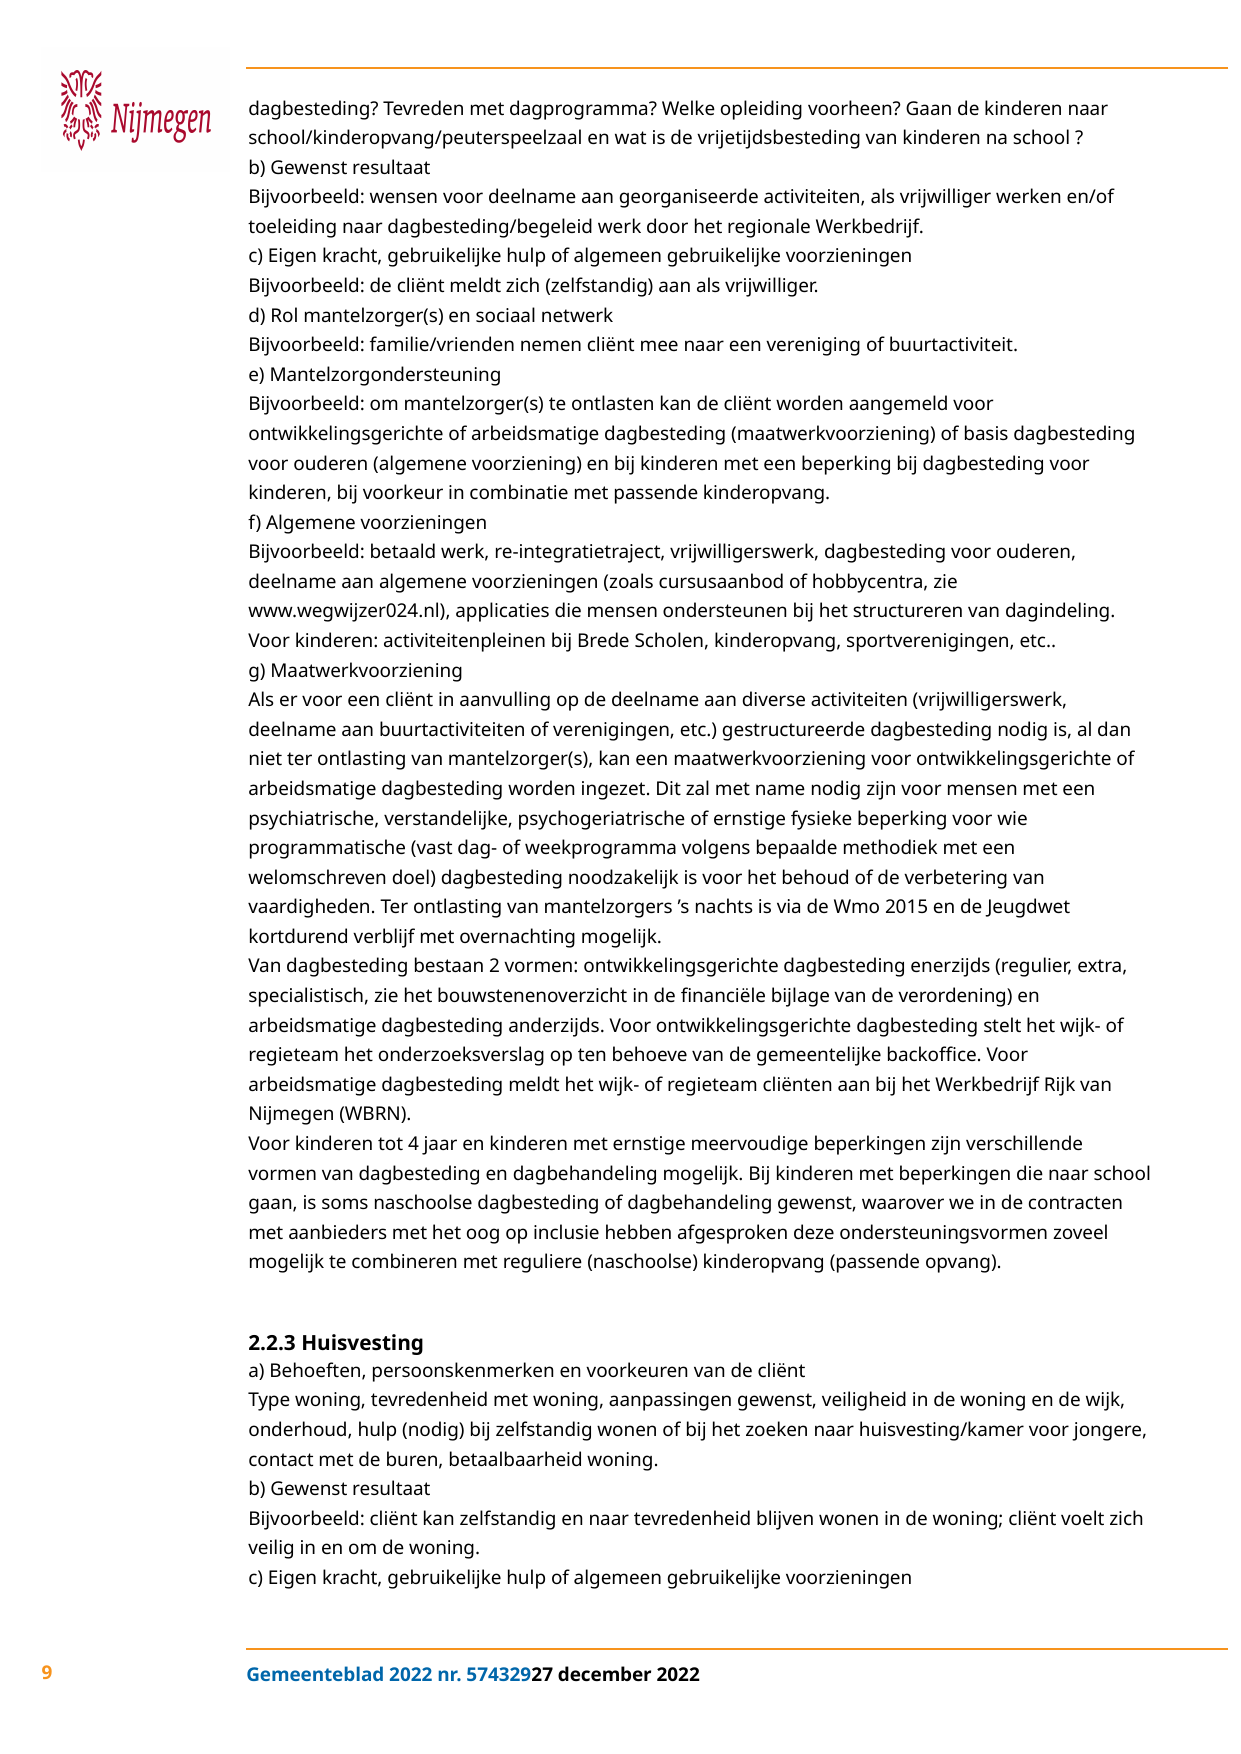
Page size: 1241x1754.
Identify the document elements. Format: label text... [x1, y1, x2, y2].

text Bijvoorbeeld: familie/vrienden nemen cliënt mee naar een vereniging of buurtactiviteit. [248, 331, 1152, 357]
text 2.2.3 Huisvesting [248, 1328, 1152, 1357]
picture [41, 47, 231, 172]
text b) Gewenst resultaat [248, 1475, 1152, 1501]
text c) Eigen kracht, gebruikelijke hulp of algemeen gebruikelijke voorzieningen [248, 1564, 1152, 1590]
text f) Algemene voorzieningen [248, 509, 1152, 535]
text Bijvoorbeeld: wensen voor deelname aan georganiseerde activiteiten, als vrijwilliger werken en/of toeleiding naar dagbesteding/begeleid werk door het regionale Werkbedrijf. [248, 183, 1152, 239]
text Bijvoorbeeld: om mantelzorger(s) te ontlasten kan de cliënt worden aangemeld voor ontwikkelingsgerichte of arbeidsmatige dagbesteding (maatwerkvoorziening) of basis dagbesteding voor ouderen (algemene voorziening) en bij kinderen met een beperking bij dagbesteding voor kinderen, bij voorkeur in combinatie met passende kinderopvang. [248, 391, 1152, 505]
text Bijvoorbeeld: de cliënt meldt zich (zelfstandig) aan als vrijwilliger. [248, 272, 1152, 298]
text d) Rol mantelzorger(s) en sociaal netwerk [248, 302, 1152, 328]
text c) Eigen kracht, gebruikelijke hulp of algemeen gebruikelijke voorzieningen [248, 243, 1152, 268]
text Type woning, tevredenheid met woning, aanpassingen gewenst, veiligheid in de woning en de wijk, onderhoud, hulp (nodig) bij zelfstandig wonen of bij het zoeken naar huisvesting/kamer voor jongere, contact met de buren, betaalbaarheid woning. [248, 1387, 1152, 1471]
text b) Gewenst resultaat [248, 154, 1152, 180]
text Bijvoorbeeld: betaald werk, re-integratietraject, vrijwilligerswerk, dagbesteding voor ouderen, deelname aan algemene voorzieningen (zoals cursusaanbod of hobbycentra, zie www.wegwijzer024.nl), applicaties die mensen ondersteunen bij het structureren van dagindeling. Voor kinderen: activiteitenpleinen bij Brede Scholen, kinderopvang, sportverenigingen, etc.. [248, 538, 1152, 653]
text Van dagbesteding bestaan 2 vormen: ontwikkelingsgerichte dagbesteding enerzijds (regulier, extra, specialistisch, zie het bouwstenenoverzicht in de financiële bijlage van de verordening) en arbeidsmatige dagbesteding anderzijds. Voor ontwikkelingsgerichte dagbesteding stelt het wijk- of regieteam het onderzoeksverslag op ten behoeve van de gemeentelijke backoffice. Voor arbeidsmatige dagbesteding meldt het wijk- of regieteam cliënten aan bij het Werkbedrijf Rijk van Nijmegen (WBRN). [248, 953, 1152, 1126]
text dagbesteding? Tevreden met dagprogramma? Welke opleiding voorheen? Gaan de kinderen naar school/kinderopvang/peuterspeelzaal en wat is de vrijetijdsbesteding van kinderen na school ? [248, 95, 1152, 150]
text Bijvoorbeeld: cliënt kan zelfstandig en naar tevredenheid blijven wonen in de woning; cliënt voelt zich veilig in en om de woning. [248, 1505, 1152, 1560]
text Als er voor een cliënt in aanvulling op de deelname aan diverse activiteiten (vrijwilligerswerk, deelname aan buurtactiviteiten of verenigingen, etc.) gestructureerde dagbesteding nodig is, al dan niet ter ontlasting van mantelzorger(s), kan een maatwerkvoorziening voor ontwikkelingsgerichte of arbeidsmatige dagbesteding worden ingezet. Dit zal met name nodig zijn voor mensen met een psychiatrische, verstandelijke, psychogeriatrische of ernstige fysieke beperking voor wie programmatische (vast dag- of weekprogramma volgens bepaalde methodiek met een welomschreven doel) dagbesteding noodzakelijk is voor het behoud of de verbetering van vaardigheden. Ter ontlasting van mantelzorgers ’s nachts is via de Wmo 2015 en de Jeugdwet kortdurend verblijf met overnachting mogelijk. [248, 686, 1152, 949]
text e) Mantelzorgondersteuning [248, 361, 1152, 387]
text g) Maatwerkvoorziening [248, 657, 1152, 683]
text a) Behoeften, persoonskenmerken en voorkeuren van de cliënt [248, 1357, 1152, 1383]
text Voor kinderen tot 4 jaar en kinderen met ernstige meervoudige beperkingen zijn verschillende vormen van dagbesteding en dagbehandeling mogelijk. Bij kinderen met beperkingen die naar school gaan, is soms naschoolse dagbesteding of dagbehandeling gewenst, waarover we in de contracten met aanbieders met het oog op inclusie hebben afgesproken deze ondersteuningsvormen zoveel mogelijk te combineren met reguliere (naschoolse) kinderopvang (passende opvang). [248, 1130, 1152, 1274]
